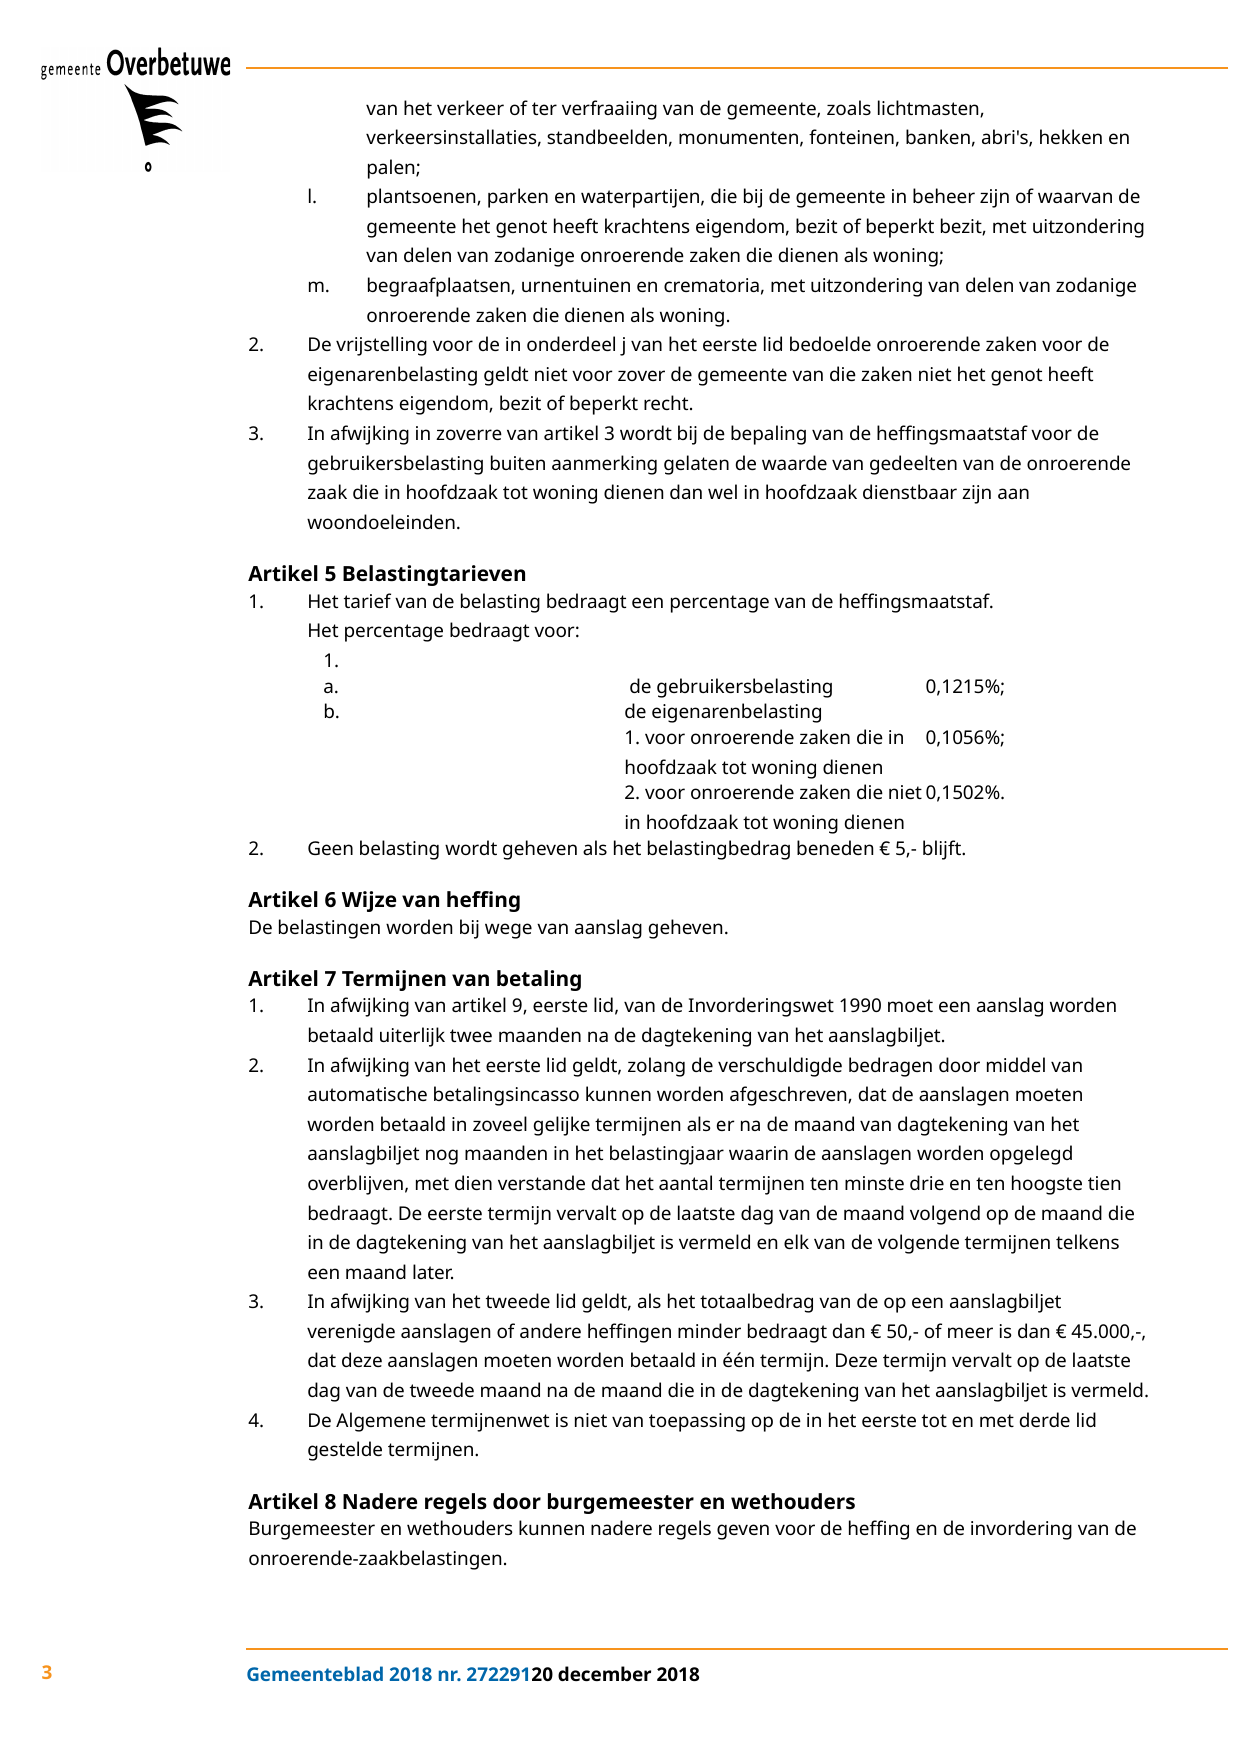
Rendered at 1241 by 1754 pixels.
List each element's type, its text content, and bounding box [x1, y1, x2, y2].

table_header de gebruikersbelasting [624, 673, 925, 698]
list In afwijking in zoverre van artikel 3 wordt bij de bepaling van de heffingsmaatstaf voor de gebruikersbelasting buiten aanmerking gelaten de waarde van gedeelten van de onroerende zaak die in hoofdzaak tot woning dienen dan wel in hoofdzaak dienstbaar zijn aan woondoeleinden. [248, 420, 1152, 535]
table_cell [323, 724, 624, 779]
text Artikel 8 Nadere regels door burgemeester en wethouders [248, 1487, 1152, 1515]
list plantsoenen, parken en waterpartijen, die bij de gemeente in beheer zijn of waarvan de gemeente het genot heeft krachtens eigendom, bezit of beperkt bezit, met uitzondering van delen van zodanige onroerende zaken die dienen als woning; [307, 183, 1152, 268]
list De vrijstelling voor de in onderdeel j van het eerste lid bedoelde onroerende zaken voor de eigenarenbelasting geldt niet voor zover de gemeente van die zaken niet het genot heeft krachtens eigendom, bezit of beperkt recht. [248, 331, 1152, 416]
list In afwijking van het tweede lid geldt, als het totaalbedrag van de op een aanslagbiljet verenigde aanslagen of andere heffingen minder bedraagt dan € 50,- of meer is dan € 45.000,-, dat deze aanslagen moeten worden betaald in één termijn. Deze termijn vervalt op de laatste dag van de tweede maand na de maand die in de dagtekening van het aanslagbiljet is vermeld. [248, 1288, 1152, 1403]
text De belastingen worden bij wege van aanslag geheven. [248, 914, 1152, 939]
list Het tarief van de belasting bedraagt een percentage van de heffingsmaatstaf. [248, 588, 1152, 613]
list Het percentage bedraagt voor: [248, 617, 1152, 643]
list Geen belasting wordt geheven als het belastingbedrag beneden € 5,- blijft. [248, 835, 1152, 861]
text Artikel 6 Wijze van heffing [248, 885, 1152, 914]
text Artikel 5 Belastingtarieven [248, 559, 1152, 588]
table_cell de eigenarenbelasting [624, 699, 925, 724]
table_cell 0,1502%. [925, 780, 1227, 835]
table_cell 2. voor onroerende zaken die niet in hoofdzaak tot woning dienen [624, 780, 925, 835]
list De Algemene termijnenwet is niet van toepassing op de in het eerste tot en met derde lid gestelde termijnen. [248, 1407, 1152, 1462]
picture [41, 47, 231, 172]
list In afwijking van artikel 9, eerste lid, van de Invorderingswet 1990 moet een aanslag worden betaald uiterlijk twee maanden na de dagtekening van het aanslagbiljet. [248, 993, 1152, 1048]
list In afwijking van het eerste lid geldt, zolang de verschuldigde bedragen door middel van automatische betalingsincasso kunnen worden afgeschreven, dat de aanslagen moeten worden betaald in zoveel gelijke termijnen als er na de maand van dagtekening van het aanslagbiljet nog maanden in het belastingjaar waarin de aanslagen worden opgelegd overblijven, met dien verstande dat het aantal termijnen ten minste drie en ten hoogste tien bedraagt. De eerste termijn vervalt op de laatste dag van de maand volgend op de maand die in de dagtekening van het aanslagbiljet is vermeld en elk van de volgende termijnen telkens een maand later. [248, 1052, 1152, 1285]
table_cell b. [323, 699, 624, 724]
list van het verkeer of ter verfraaiing van de gemeente, zoals lichtmasten, verkeersinstallaties, standbeelden, monumenten, fonteinen, banken, abri's, hekken en palen; [307, 95, 1152, 180]
table_header 0,1215%; [925, 673, 1227, 698]
table_cell [323, 780, 624, 835]
table_cell [925, 699, 1227, 724]
text Burgemeester en wethouders kunnen nadere regels geven voor de heffing en de invordering van de onroerende-zaakbelastingen. [248, 1515, 1152, 1571]
list begraafplaatsen, urnentuinen en crematoria, met uitzondering van delen van zodanige onroerende zaken die dienen als woning. [307, 272, 1152, 328]
table_cell 1. voor onroerende zaken die in hoofdzaak tot woning dienen [624, 724, 925, 779]
table_cell 0,1056%; [925, 724, 1227, 779]
text Artikel 7 Termijnen van betaling [248, 964, 1152, 993]
table_header a. [323, 673, 624, 698]
